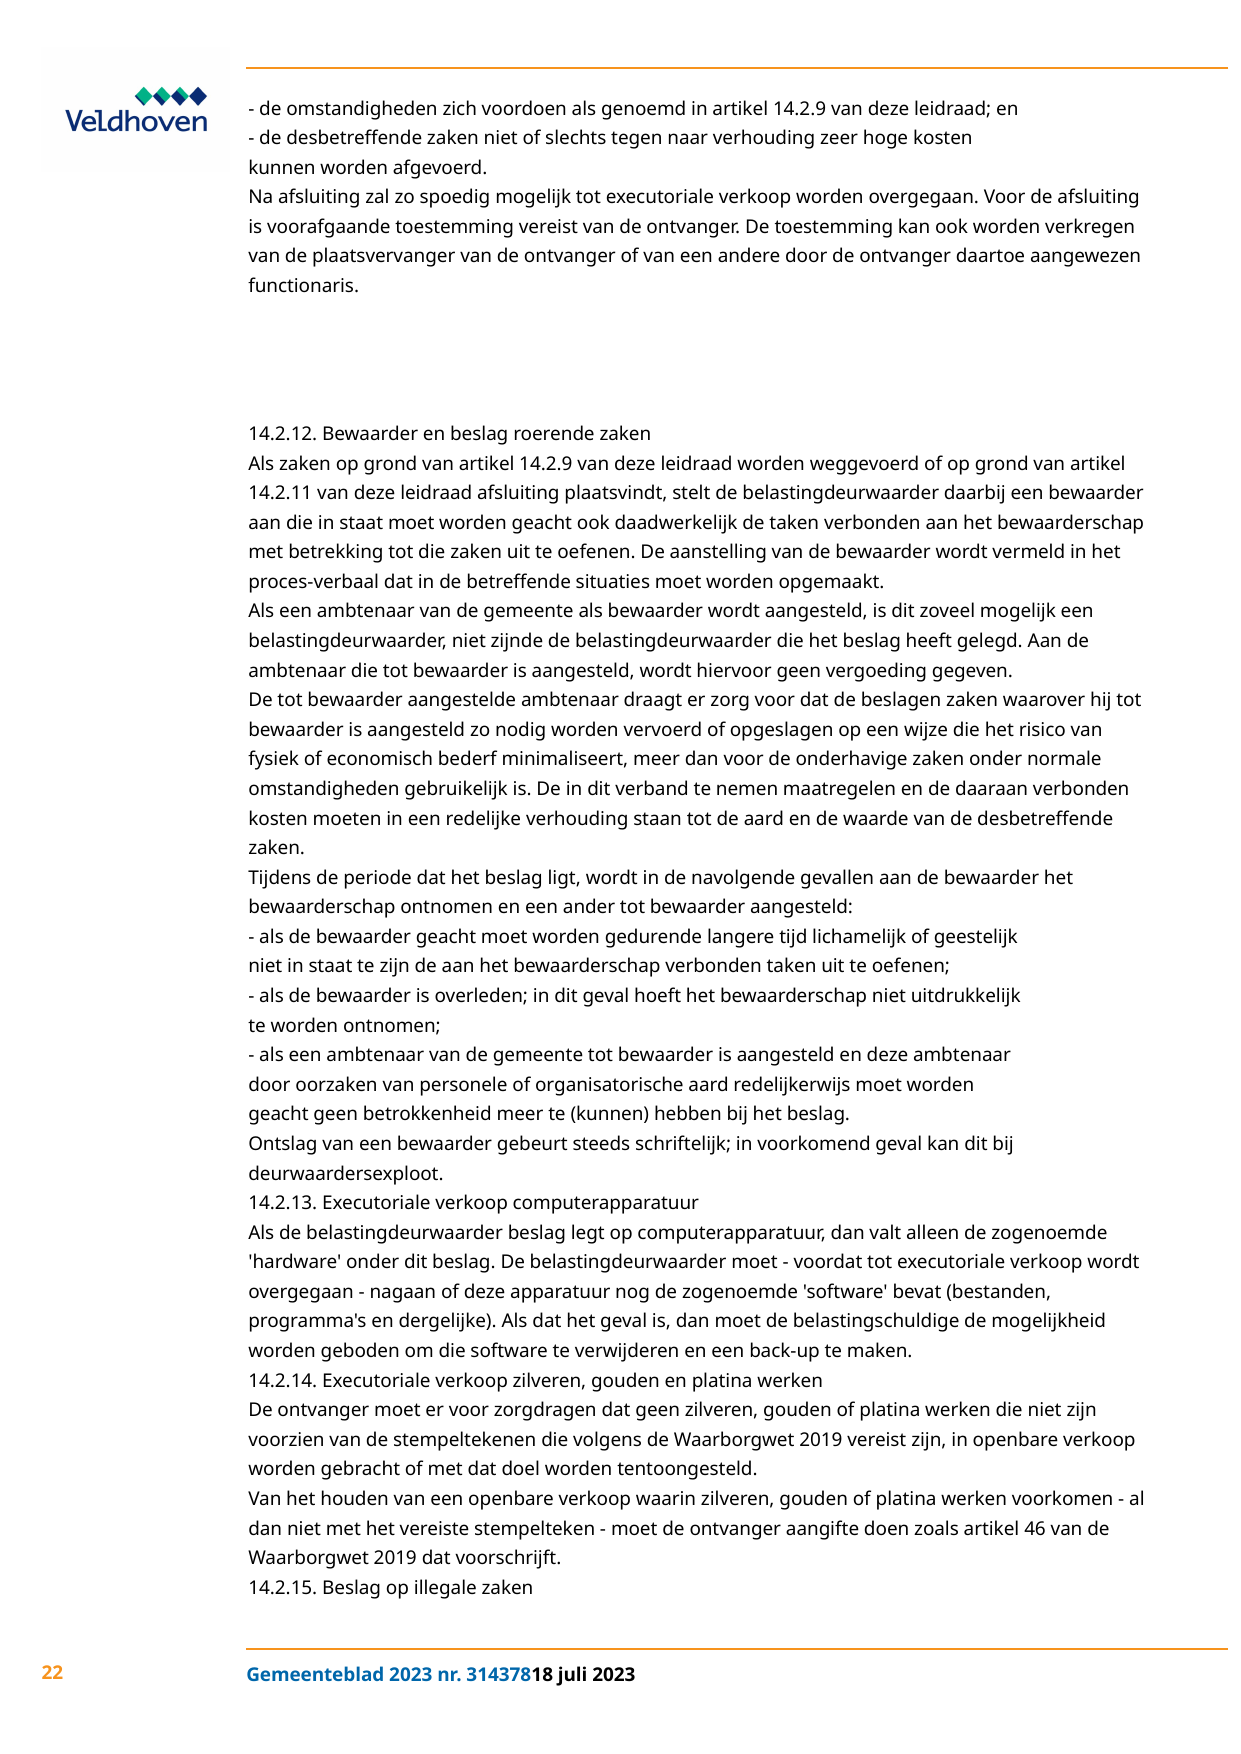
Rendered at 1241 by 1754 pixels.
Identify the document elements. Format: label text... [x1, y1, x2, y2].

text niet in staat te zijn de aan het bewaarderschap verbonden taken uit te oefenen; [248, 953, 1152, 978]
picture [41, 47, 231, 172]
text 14.2.13. Executoriale verkoop computerapparatuur [248, 1189, 1152, 1215]
text geacht geen betrokkenheid meer te (kunnen) hebben bij het beslag. [248, 1101, 1152, 1126]
text kunnen worden afgevoerd. [248, 154, 1152, 180]
text Na afsluiting zal zo spoedig mogelijk tot executoriale verkoop worden overgegaan. Voor de afsluiting is voorafgaande toestemming vereist van de ontvanger. De toestemming kan ook worden verkregen van de plaatsvervanger van de ontvanger of van een andere door de ontvanger daartoe aangewezen functionaris. [248, 183, 1152, 298]
text te worden ontnomen; [248, 1012, 1152, 1038]
text - de omstandigheden zich voordoen als genoemd in artikel 14.2.9 van deze leidraad; en [248, 95, 1152, 121]
text 14.2.12. Bewaarder en beslag roerende zaken [248, 420, 1152, 446]
text Als zaken op grond van artikel 14.2.9 van deze leidraad worden weggevoerd of op grond van artikel 14.2.11 van deze leidraad afsluiting plaatsvindt, stelt de belastingdeurwaarder daarbij een bewaarder aan die in staat moet worden geacht ook daadwerkelijk de taken verbonden aan het bewaarderschap met betrekking tot die zaken uit te oefenen. De aanstelling van de bewaarder wordt vermeld in het proces-verbaal dat in de betreffende situaties moet worden opgemaakt. [248, 450, 1152, 594]
text Tijdens de periode dat het beslag ligt, wordt in de navolgende gevallen aan de bewaarder het bewaarderschap ontnomen en een ander tot bewaarder aangesteld: [248, 864, 1152, 919]
text - de desbetreffende zaken niet of slechts tegen naar verhouding zeer hoge kosten [248, 124, 1152, 150]
text door oorzaken van personele of organisatorische aard redelijkerwijs moet worden [248, 1071, 1152, 1097]
text - als de bewaarder geacht moet worden gedurende langere tijd lichamelijk of geestelijk [248, 923, 1152, 949]
text - als een ambtenaar van de gemeente tot bewaarder is aangesteld en deze ambtenaar [248, 1041, 1152, 1067]
text De ontvanger moet er voor zorgdragen dat geen zilveren, gouden of platina werken die niet zijn voorzien van de stempeltekenen die volgens de Waarborgwet 2019 vereist zijn, in openbare verkoop worden gebracht of met dat doel worden tentoongesteld. [248, 1396, 1152, 1481]
text Als de belastingdeurwaarder beslag legt op computerapparatuur, dan valt alleen de zogenoemde 'hardware' onder dit beslag. De belastingdeurwaarder moet - voordat tot executoriale verkoop wordt overgegaan - nagaan of deze apparatuur nog de zogenoemde 'software' bevat (bestanden, programma's en dergelijke). Als dat het geval is, dan moet de belastingschuldige de mogelijkheid worden geboden om die software te verwijderen en een back-up te maken. [248, 1219, 1152, 1363]
text Als een ambtenaar van de gemeente als bewaarder wordt aangesteld, is dit zoveel mogelijk een belastingdeurwaarder, niet zijnde de belastingdeurwaarder die het beslag heeft gelegd. Aan de ambtenaar die tot bewaarder is aangesteld, wordt hiervoor geen vergoeding gegeven. [248, 598, 1152, 683]
text De tot bewaarder aangestelde ambtenaar draagt er zorg voor dat de beslagen zaken waarover hij tot bewaarder is aangesteld zo nodig worden vervoerd of opgeslagen op een wijze die het risico van fysiek of economisch bederf minimaliseert, meer dan voor de onderhavige zaken onder normale omstandigheden gebruikelijk is. De in dit verband te nemen maatregelen en de daaraan verbonden kosten moeten in een redelijke verhouding staan tot de aard en de waarde van de desbetreffende zaken. [248, 686, 1152, 860]
text Ontslag van een bewaarder gebeurt steeds schriftelijk; in voorkomend geval kan dit bij deurwaardersexploot. [248, 1130, 1152, 1186]
text 14.2.15. Beslag op illegale zaken [248, 1574, 1152, 1600]
text 14.2.14. Executoriale verkoop zilveren, gouden en platina werken [248, 1367, 1152, 1393]
text - als de bewaarder is overleden; in dit geval hoeft het bewaarderschap niet uitdrukkelijk [248, 982, 1152, 1008]
text Van het houden van een openbare verkoop waarin zilveren, gouden of platina werken voorkomen - al dan niet met het vereiste stempelteken - moet de ontvanger aangifte doen zoals artikel 46 van de Waarborgwet 2019 dat voorschrijft. [248, 1485, 1152, 1570]
